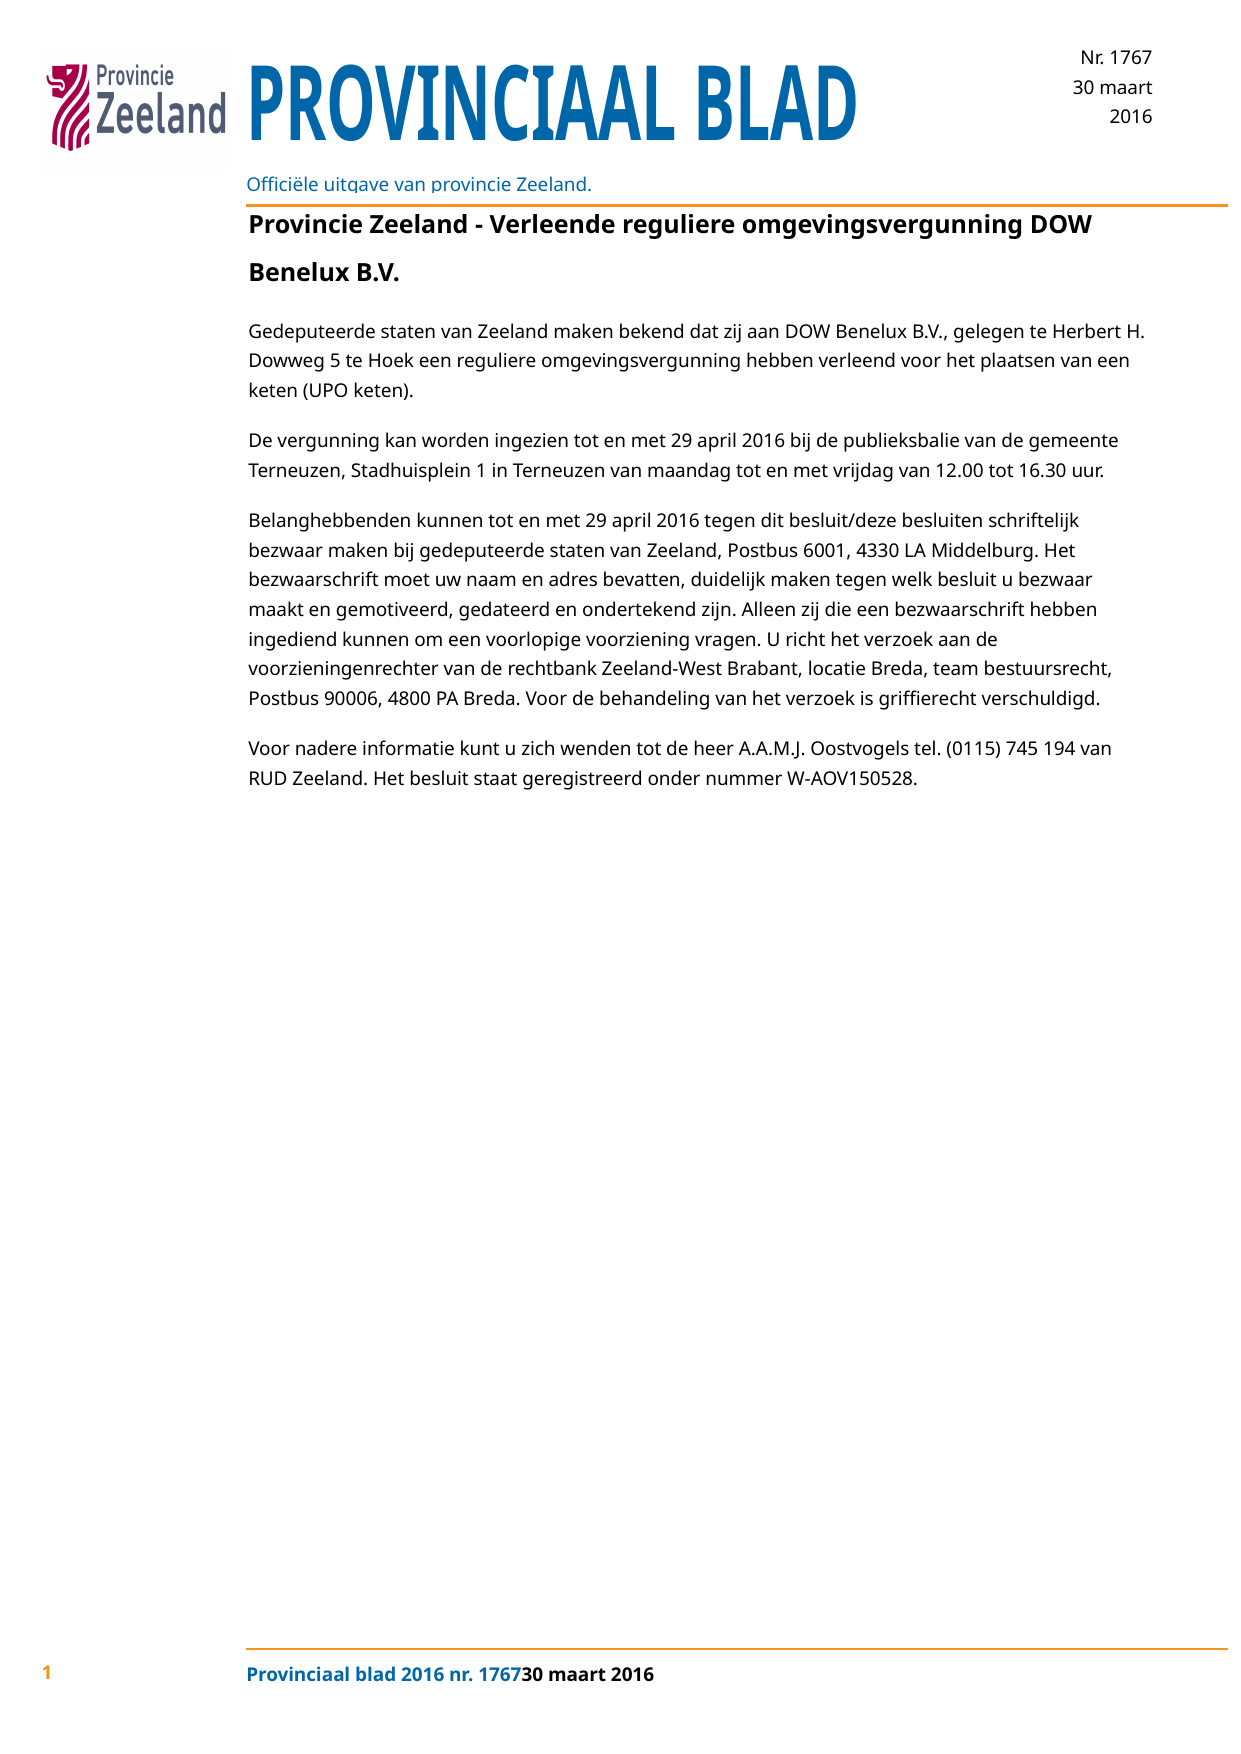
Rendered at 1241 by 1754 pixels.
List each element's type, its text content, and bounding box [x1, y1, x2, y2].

picture [41, 47, 231, 172]
text Belanghebbenden kunnen tot en met 29 april 2016 tegen dit besluit/deze besluiten schriftelijk bezwaar maken bij gedeputeerde staten van Zeeland, Postbus 6001, 4330 LA Middelburg. Het bezwaarschrift moet uw naam en adres bevatten, duidelijk maken tegen welk besluit u bezwaar maakt en gemotiveerd, gedateerd en ondertekend zijn. Alleen zij die een bezwaarschrift hebben ingediend kunnen om een voorlopige voorziening vragen. U richt het verzoek aan de voorzieningenrechter van de rechtbank Zeeland-West Brabant, locatie Breda, team bestuursrecht, Postbus 90006, 4800 PA Breda. Voor de behandeling van het verzoek is griffierecht verschuldigd. [248, 507, 1152, 711]
text Gedeputeerde staten van Zeeland maken bekend dat zij aan DOW Benelux B.V., gelegen te Herbert H. Dowweg 5 te Hoek een reguliere omgevingsvergunning hebben verleend voor het plaatsen van een keten (UPO keten). [248, 318, 1152, 403]
text Voor nadere informatie kunt u zich wenden tot de heer A.A.M.J. Oostvogels tel. (0115) 745 194 van RUD Zeeland. Het besluit staat geregistreerd onder nummer W-AOV150528. [248, 735, 1152, 791]
text Provincie Zeeland - Verleende reguliere omgevingsvergunning DOW Benelux B.V. [248, 207, 1152, 288]
text De vergunning kan worden ingezien tot en met 29 april 2016 bij de publieksbalie van de gemeente Terneuzen, Stadhuisplein 1 in Terneuzen van maandag tot en met vrijdag van 12.00 tot 16.30 uur. [248, 427, 1152, 483]
